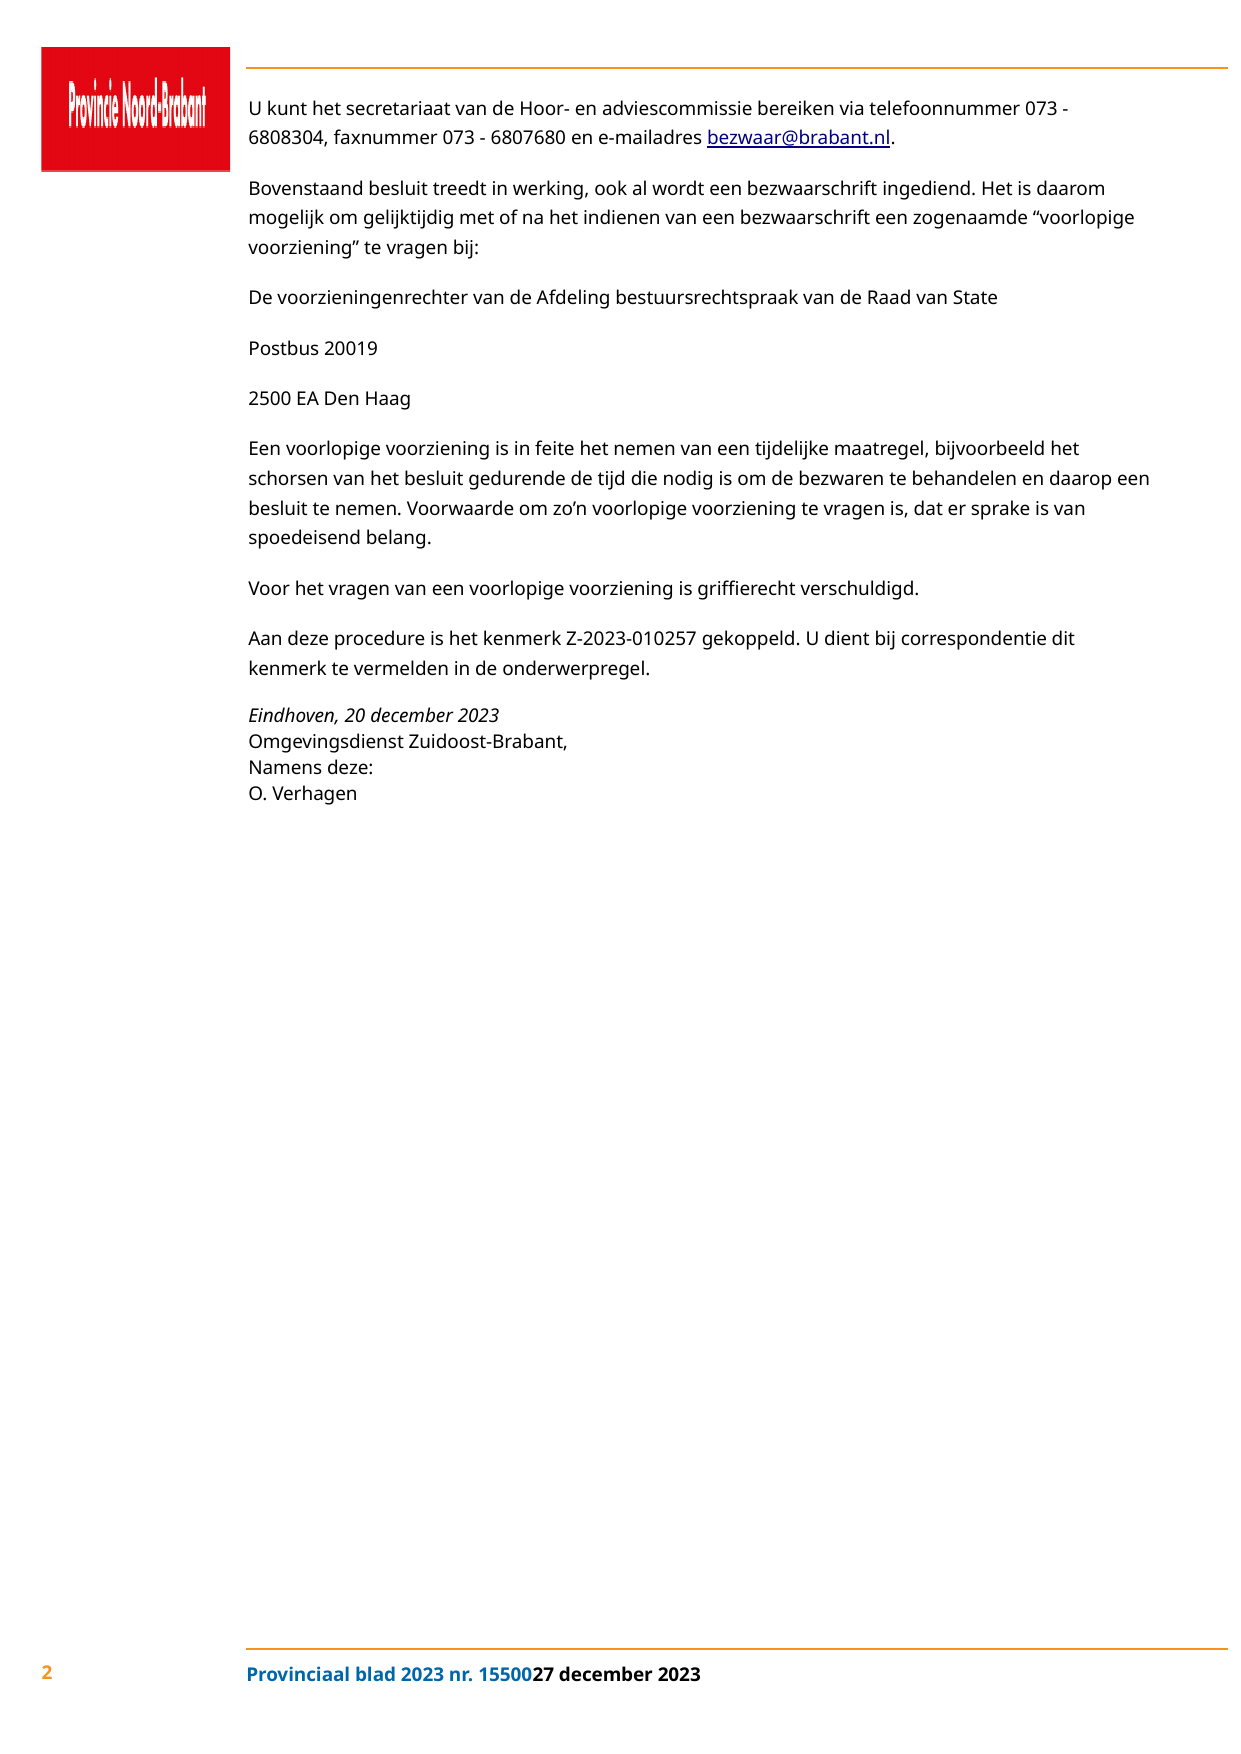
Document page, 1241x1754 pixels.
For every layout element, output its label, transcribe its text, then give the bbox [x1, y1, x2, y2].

text U kunt het secretariaat van de Hoor- en adviescommissie bereiken via telefoonnummer 073 - 6808304, faxnummer 073 - 6807680 en e-mailadres bezwaar@brabant.nl. [248, 95, 1152, 150]
text Bovenstaand besluit treedt in werking, ook al wordt een bezwaarschrift ingediend. Het is daarom mogelijk om gelijktijdig met of na het indienen van een bezwaarschrift een zogenaamde “voorlopige voorziening” te vragen bij: [248, 175, 1152, 260]
text Voor het vragen van een voorlopige voorziening is griffierecht verschuldigd. [248, 575, 1152, 601]
text Namens deze: [248, 754, 1152, 780]
text Omgevingsdienst Zuidoost-Brabant, [248, 728, 1152, 754]
text O. Verhagen [248, 780, 1152, 806]
text Aan deze procedure is het kenmerk Z-2023-010257 gekoppeld. U dient bij correspondentie dit kenmerk te vermelden in de onderwerpregel. [248, 625, 1152, 681]
text Eindhoven, 20 december 2023 [248, 703, 1152, 728]
text Een voorlopige voorziening is in feite het nemen van een tijdelijke maatregel, bijvoorbeeld het schorsen van het besluit gedurende de tijd die nodig is om de bezwaren te behandelen en daarop een besluit te nemen. Voorwaarde om zo’n voorlopige voorziening te vragen is, dat er sprake is van spoedeisend belang. [248, 436, 1152, 550]
text Postbus 20019 [248, 335, 1152, 361]
picture [41, 47, 231, 172]
text 2500 EA Den Haag [248, 385, 1152, 411]
text De voorzieningenrechter van de Afdeling bestuursrechtspraak van de Raad van State [248, 284, 1152, 310]
